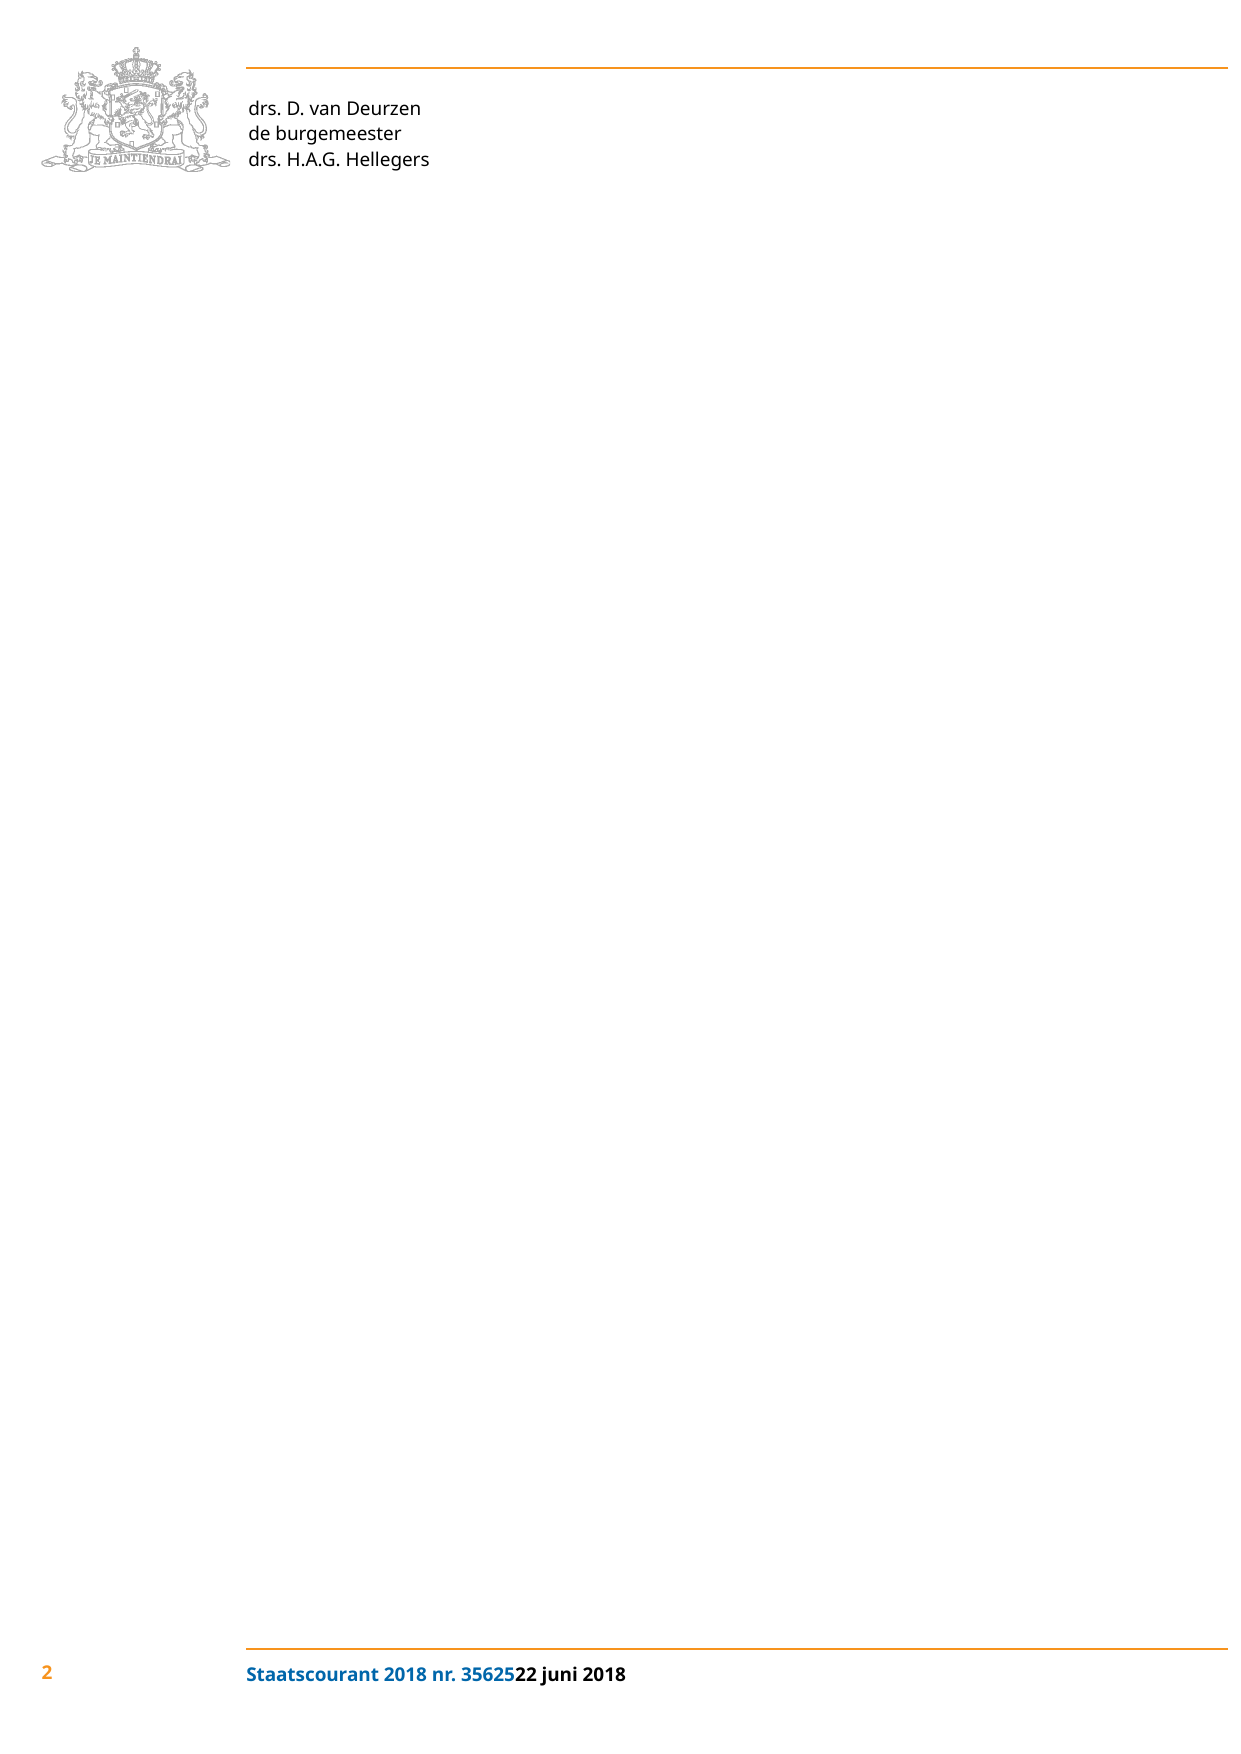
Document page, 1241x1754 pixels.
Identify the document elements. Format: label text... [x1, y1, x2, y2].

text de burgemeester [248, 121, 1152, 146]
text drs. D. van Deurzen [248, 95, 1152, 121]
picture [41, 47, 231, 172]
text drs. H.A.G. Hellegers [248, 146, 1152, 172]
